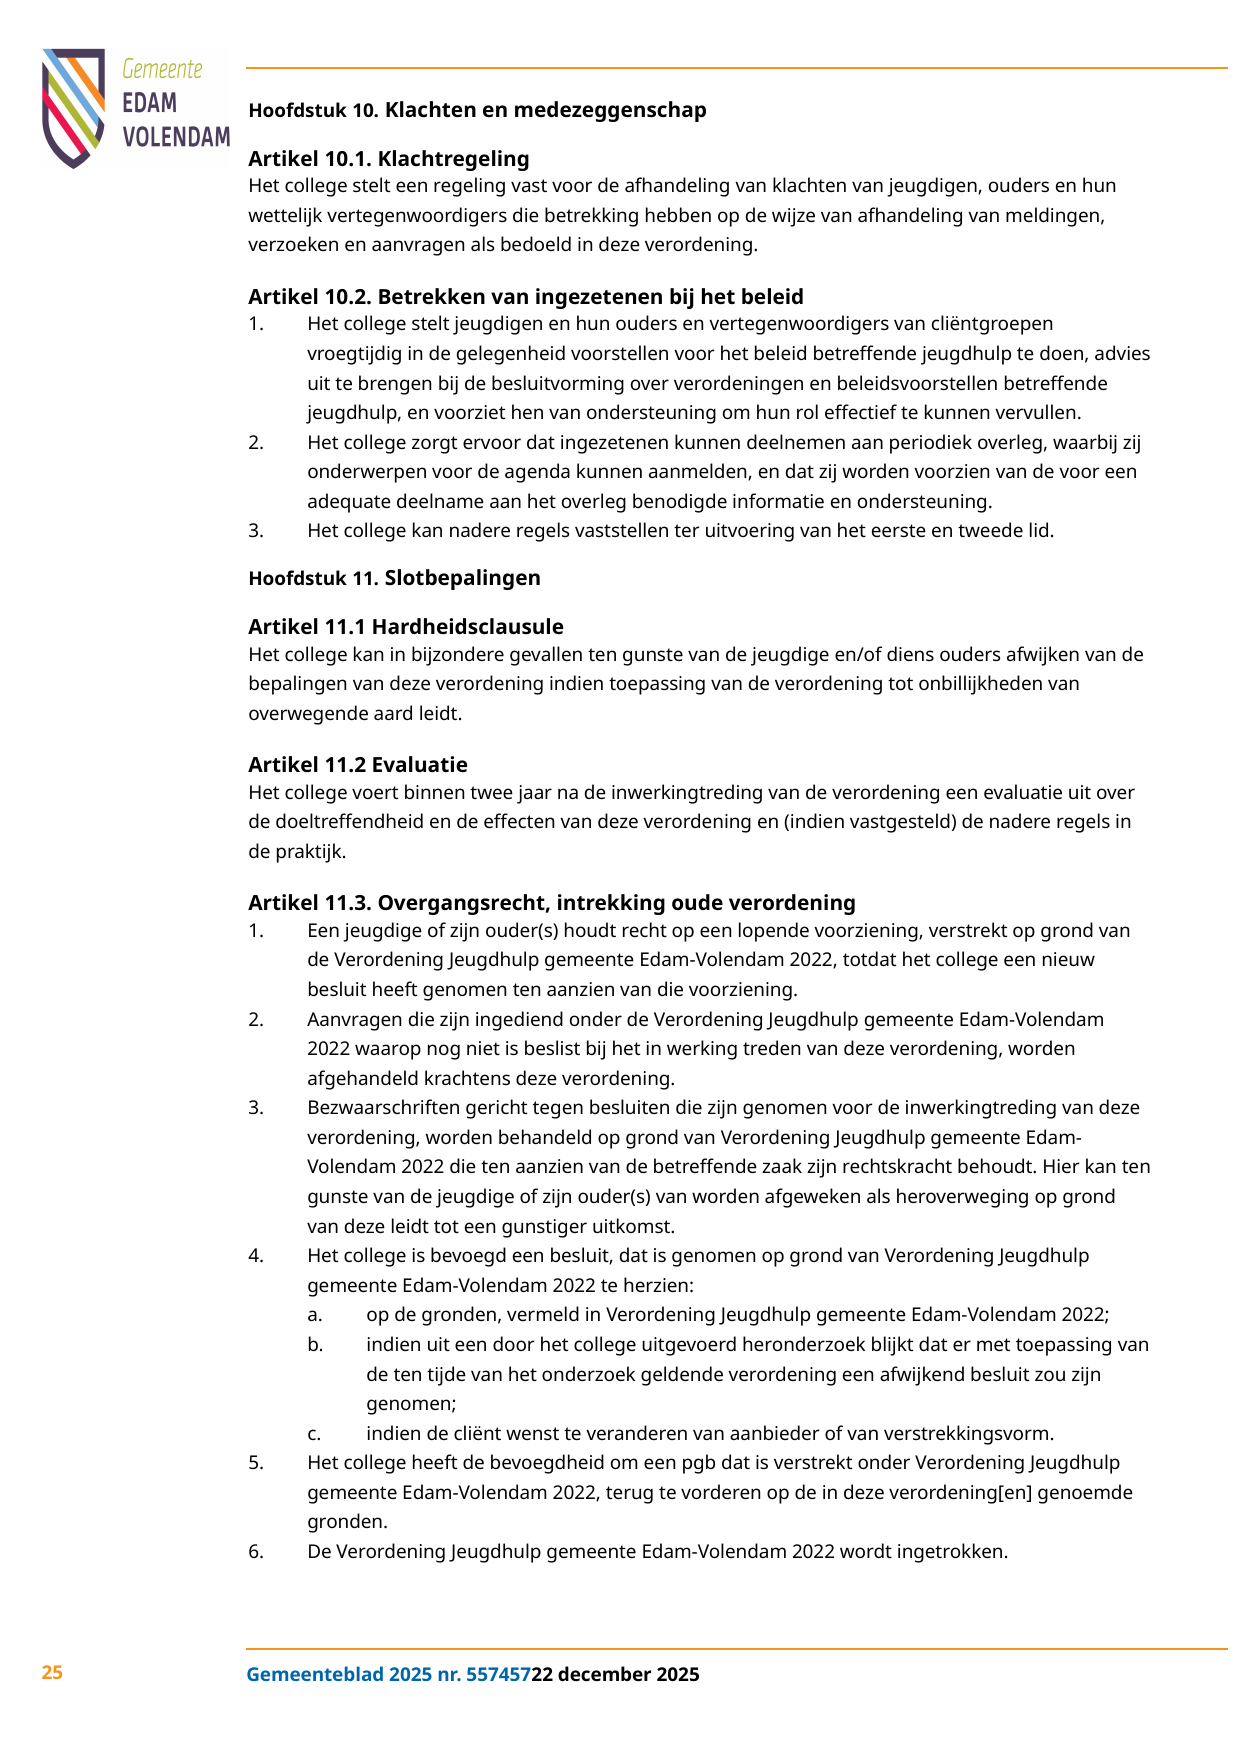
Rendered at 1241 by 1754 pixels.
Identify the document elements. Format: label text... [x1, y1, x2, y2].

picture [41, 47, 231, 172]
list indien de cliënt wenst te veranderen van aanbieder of van verstrekkingsvorm. [307, 1420, 1152, 1446]
text Artikel 10.2. Betrekken van ingezetenen bij het beleid [248, 282, 1152, 311]
list Het college heeft de bevoegdheid om een pgb dat is verstrekt onder Verordening Jeugdhulp gemeente Edam-Volendam 2022, terug te vorderen op de in deze verordening[en] genoemde gronden. [248, 1449, 1152, 1534]
text Artikel 11.3. Overgangsrecht, intrekking oude verordening [248, 888, 1152, 917]
list Het college is bevoegd een besluit, dat is genomen op grond van Verordening Jeugdhulp gemeente Edam-Volendam 2022 te herzien: [248, 1242, 1152, 1298]
list De Verordening Jeugdhulp gemeente Edam-Volendam 2022 wordt ingetrokken. [248, 1538, 1152, 1564]
list Het college zorgt ervoor dat ingezetenen kunnen deelnemen aan periodiek overleg, waarbij zij onderwerpen voor de agenda kunnen aanmelden, en dat zij worden voorzien van de voor een adequate deelname aan het overleg benodigde informatie en ondersteuning. [248, 429, 1152, 514]
list Het college stelt jeugdigen en hun ouders en vertegenwoordigers van cliëntgroepen vroegtijdig in de gelegenheid voorstellen voor het beleid betreffende jeugdhulp te doen, advies uit te brengen bij de besluitvorming over verordeningen en beleidsvoorstellen betreffende jeugdhulp, en voorziet hen van ondersteuning om hun rol effectief te kunnen vervullen. [248, 311, 1152, 425]
text Hoofdstuk 11. Slotbepalingen [248, 563, 1152, 592]
list indien uit een door het college uitgevoerd heronderzoek blijkt dat er met toepassing van de ten tijde van het onderzoek geldende verordening een afwijkend besluit zou zijn genomen; [307, 1331, 1152, 1416]
list Aanvragen die zijn ingediend onder de Verordening Jeugdhulp gemeente Edam-Volendam 2022 waarop nog niet is beslist bij het in werking treden van deze verordening, worden afgehandeld krachtens deze verordening. [248, 1006, 1152, 1091]
text Het college kan in bijzondere gevallen ten gunste van de jeugdige en/of diens ouders afwijken van de bepalingen van deze verordening indien toepassing van de verordening tot onbillijkheden van overwegende aard leidt. [248, 641, 1152, 726]
text Het college voert binnen twee jaar na de inwerkingtreding van de verordening een evaluatie uit over de doeltreffendheid en de effecten van deze verordening en (indien vastgesteld) de nadere regels in de praktijk. [248, 779, 1152, 864]
text Artikel 10.1. Klachtregeling [248, 144, 1152, 172]
list Bezwaarschriften gericht tegen besluiten die zijn genomen voor de inwerkingtreding van deze verordening, worden behandeld op grond van Verordening Jeugdhulp gemeente Edam-Volendam 2022 die ten aanzien van de betreffende zaak zijn rechtskracht behoudt. Hier kan ten gunste van de jeugdige of zijn ouder(s) van worden afgeweken als heroverweging op grond van deze leidt tot een gunstiger uitkomst. [248, 1094, 1152, 1238]
text Artikel 11.2 Evaluatie [248, 751, 1152, 779]
list op de gronden, vermeld in Verordening Jeugdhulp gemeente Edam-Volendam 2022; [307, 1302, 1152, 1327]
list Een jeugdige of zijn ouder(s) houdt recht op een lopende voorziening, verstrekt op grond van de Verordening Jeugdhulp gemeente Edam-Volendam 2022, totdat het college een nieuw besluit heeft genomen ten aanzien van die voorziening. [248, 917, 1152, 1002]
text Het college stelt een regeling vast voor de afhandeling van klachten van jeugdigen, ouders en hun wettelijk vertegenwoordigers die betrekking hebben op de wijze van afhandeling van meldingen, verzoeken en aanvragen als bedoeld in deze verordening. [248, 172, 1152, 257]
text Artikel 11.1 Hardheidsclausule [248, 612, 1152, 641]
list Het college kan nadere regels vaststellen ter uitvoering van het eerste en tweede lid. [248, 518, 1152, 543]
text Hoofdstuk 10. Klachten en medezeggenschap [248, 95, 1152, 123]
